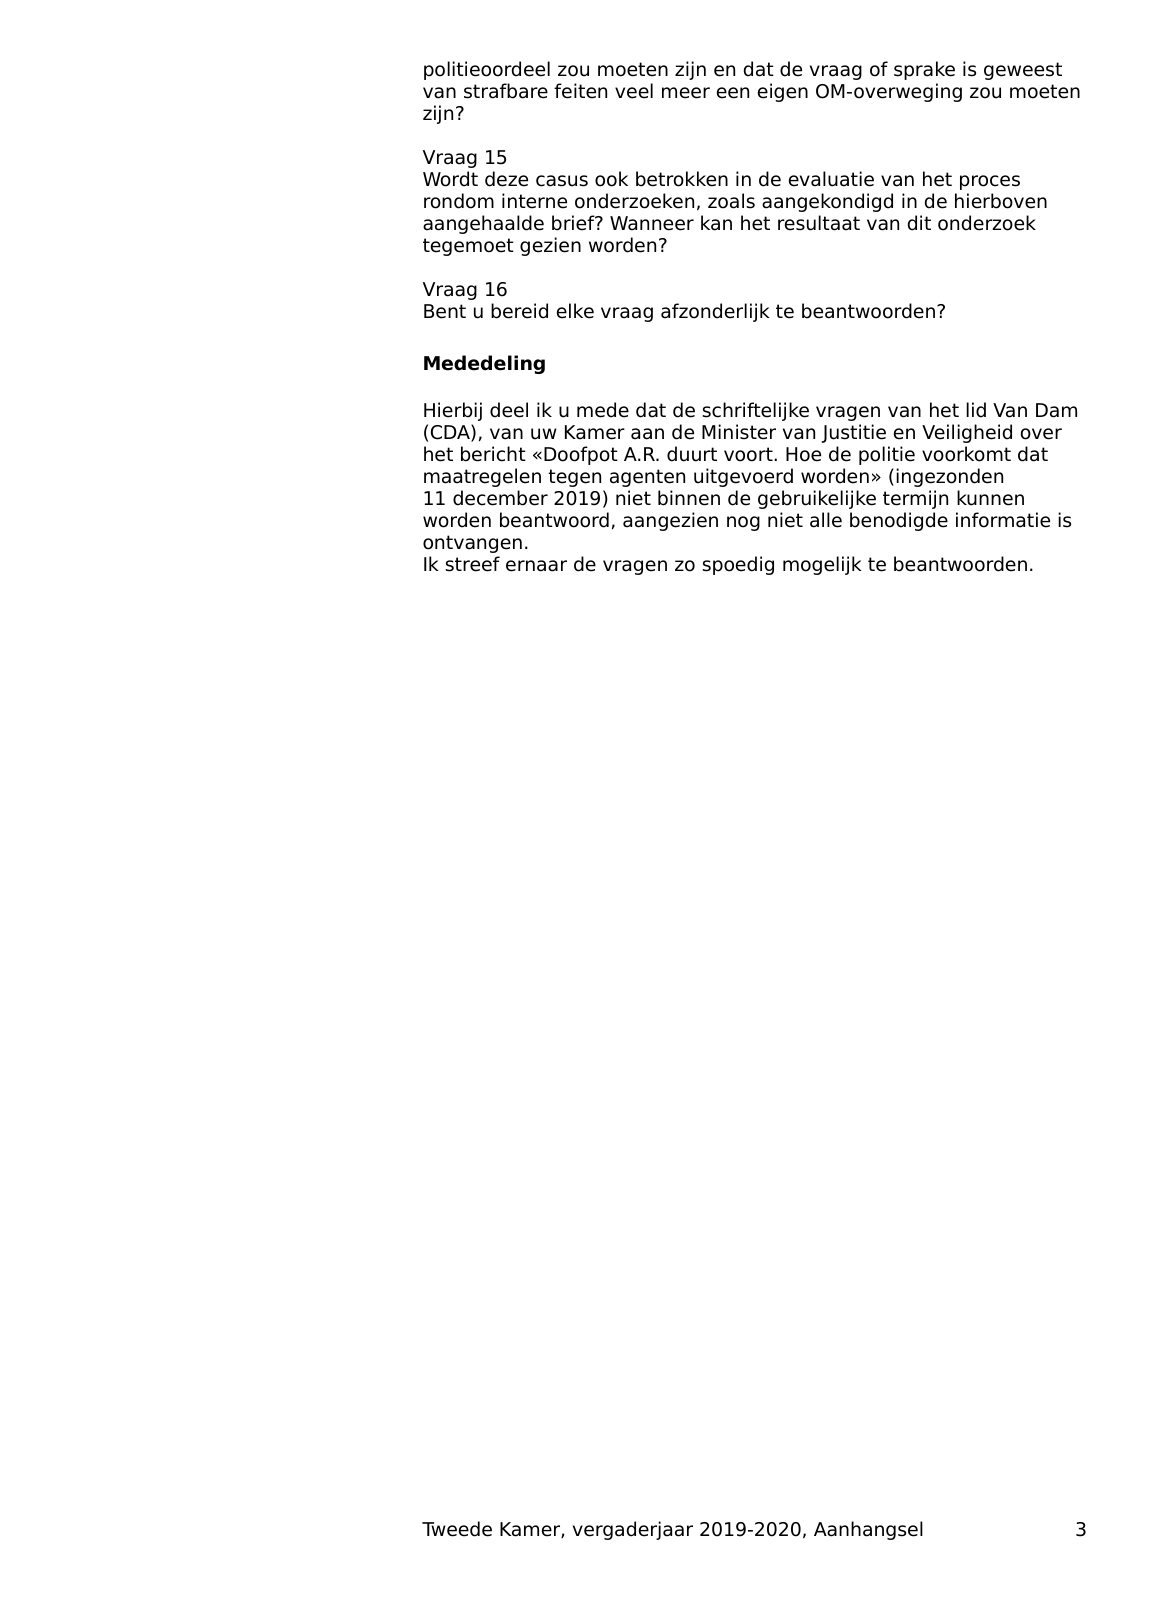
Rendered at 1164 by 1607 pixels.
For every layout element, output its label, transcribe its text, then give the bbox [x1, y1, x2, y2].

subtitle Mededeling [422, 353, 1087, 375]
text Vraag 16 [422, 279, 1087, 301]
text Hierbij deel ik u mede dat de schriftelijke vragen van het lid Van Dam (CDA), van uw Kamer aan de Minister van Justitie en Veiligheid over het bericht «Doofpot A.R. duurt voort. Hoe de politie voorkomt dat maatregelen tegen agenten uitgevoerd worden» (ingezonden 11 december 2019) niet binnen de gebruikelijke termijn kunnen worden beantwoord, aangezien nog niet alle benodigde informatie is ontvangen. [422, 400, 1087, 554]
text Wordt deze casus ook betrokken in de evaluatie van het proces rondom interne onderzoeken, zoals aangekondigd in de hierboven aangehaalde brief? Wanneer kan het resultaat van dit onderzoek tegemoet gezien worden? [422, 169, 1087, 257]
text Bent u bereid elke vraag afzonderlijk te beantwoorden? [422, 301, 1087, 323]
text Ik streef ernaar de vragen zo spoedig mogelijk te beantwoorden. [422, 554, 1087, 576]
text Vraag 15 [422, 147, 1087, 169]
text politieoordeel zou moeten zijn en dat de vraag of sprake is geweest van strafbare feiten veel meer een eigen OM-overweging zou moeten zijn? [422, 59, 1087, 125]
